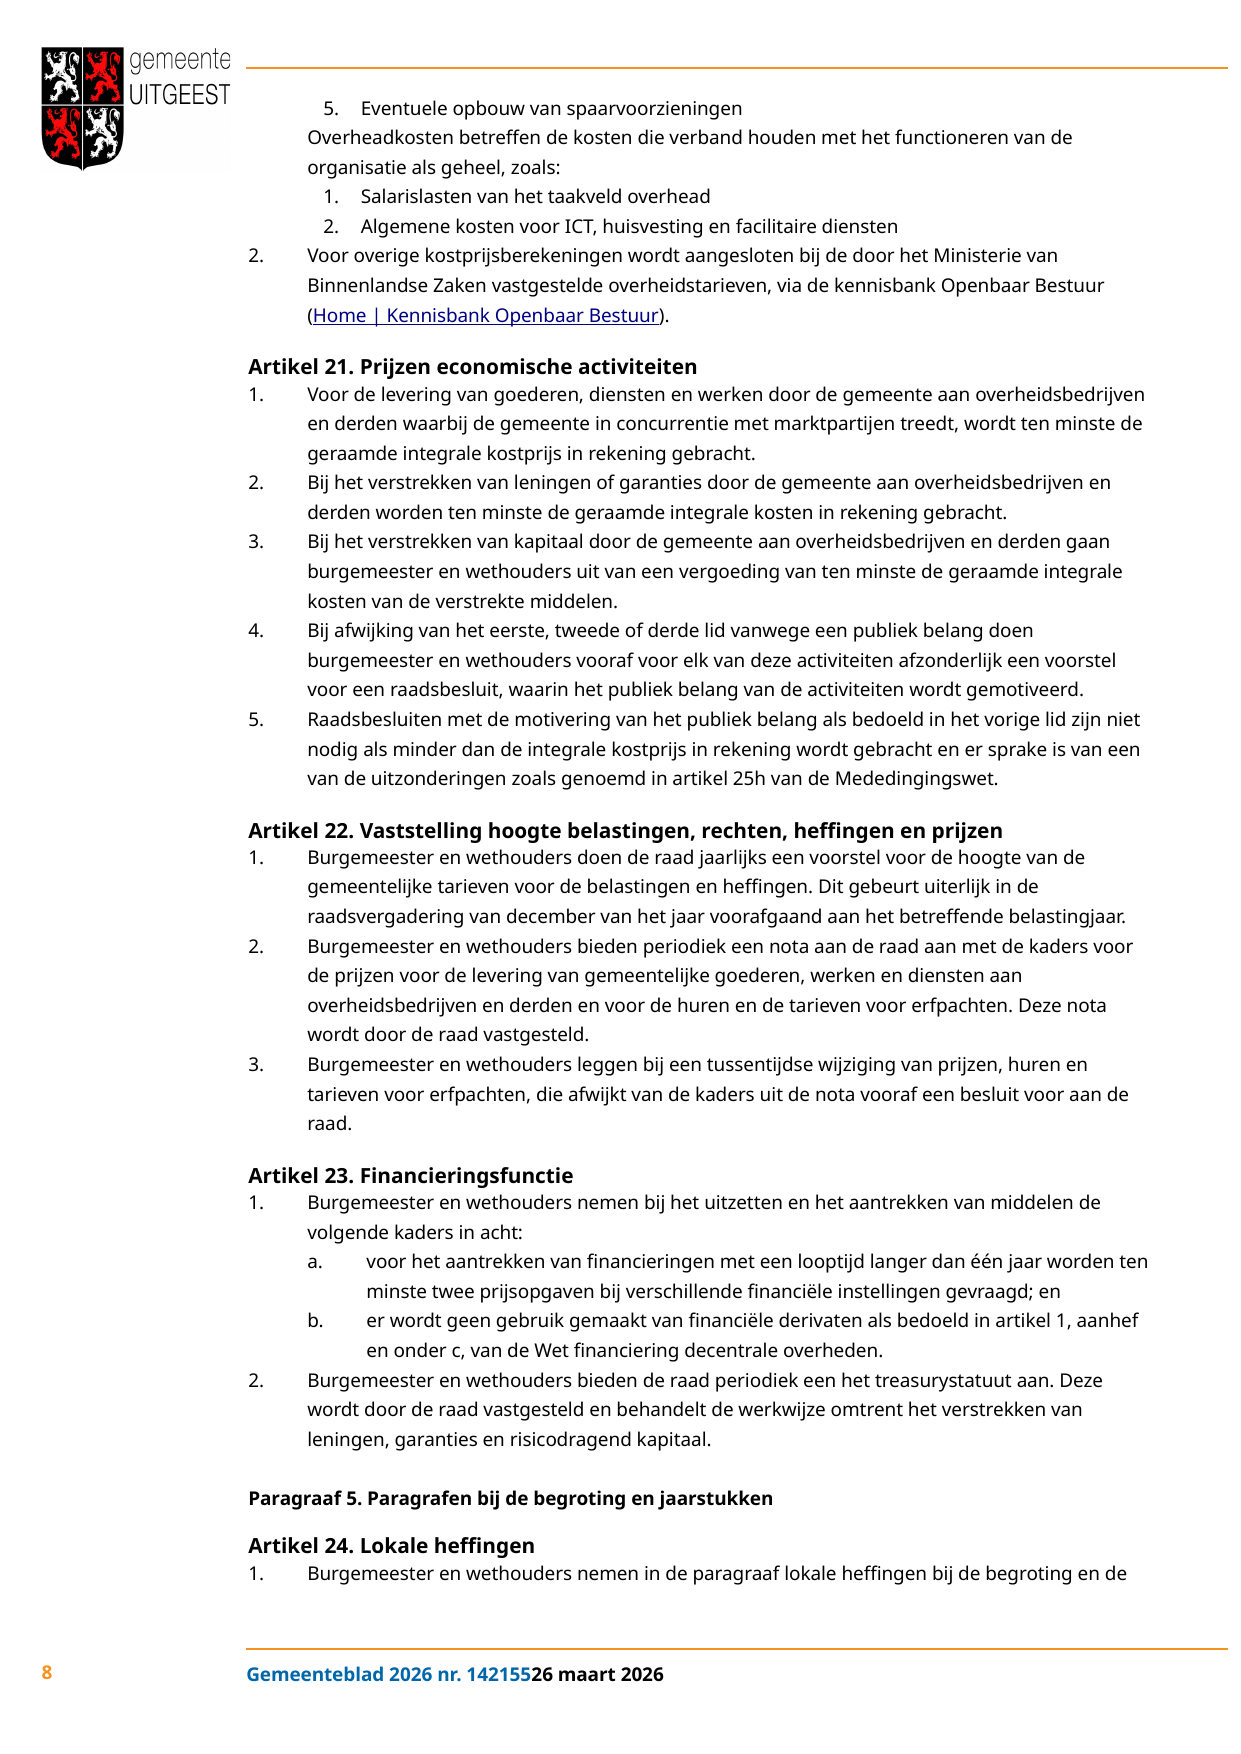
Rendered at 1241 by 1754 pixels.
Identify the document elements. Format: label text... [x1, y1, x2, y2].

text Artikel 23. Financieringsfunctie [248, 1161, 1152, 1189]
list Burgemeester en wethouders leggen bij een tussentijdse wijziging van prijzen, huren en tarieven voor erfpachten, die afwijkt van de kaders uit de nota vooraf een besluit voor aan de raad. [248, 1051, 1152, 1136]
list Burgemeester en wethouders nemen bij het uitzetten en het aantrekken van middelen de volgende kaders in acht: [248, 1189, 1152, 1244]
text Artikel 21. Prijzen economische activiteiten [248, 352, 1152, 381]
text Paragraaf 5. Paragrafen bij de begroting en jaarstukken [248, 1485, 1152, 1511]
list Burgemeester en wethouders nemen in de paragraaf lokale heffingen bij de begroting en de [248, 1560, 1152, 1586]
list Overheadkosten betreffen de kosten die verband houden met het functioneren van de organisatie als geheel, zoals: [248, 124, 1152, 180]
list Burgemeester en wethouders bieden de raad periodiek een het treasurystatuut aan. Deze wordt door de raad vastgesteld en behandelt de werkwijze omtrent het verstrekken van leningen, garanties en risicodragend kapitaal. [248, 1367, 1152, 1452]
list Bij afwijking van het eerste, tweede of derde lid vanwege een publiek belang doen burgemeester en wethouders vooraf voor elk van deze activiteiten afzonderlijk een voorstel voor een raadsbesluit, waarin het publiek belang van de activiteiten wordt gemotiveerd. [248, 617, 1152, 702]
text Artikel 24. Lokale heffingen [248, 1532, 1152, 1560]
list Bij het verstrekken van kapitaal door de gemeente aan overheidsbedrijven en derden gaan burgemeester en wethouders uit van een vergoeding van ten minste de geraamde integrale kosten van de verstrekte middelen. [248, 529, 1152, 613]
list Eventuele opbouw van spaarvoorzieningen [323, 95, 1152, 121]
list Voor de levering van goederen, diensten en werken door de gemeente aan overheidsbedrijven en derden waarbij de gemeente in concurrentie met marktpartijen treedt, wordt ten minste de geraamde integrale kostprijs in rekening gebracht. [248, 381, 1152, 466]
list Burgemeester en wethouders doen de raad jaarlijks een voorstel voor de hoogte van de gemeentelijke tarieven voor de belastingen en heffingen. Dit gebeurt uiterlijk in de raadsvergadering van december van het jaar voorafgaand aan het betreffende belastingjaar. [248, 844, 1152, 929]
list Raadsbesluiten met de motivering van het publiek belang als bedoeld in het vorige lid zijn niet nodig als minder dan de integrale kostprijs in rekening wordt gebracht en er sprake is van een van de uitzonderingen zoals genoemd in artikel 25h van de Mededingingswet. [248, 706, 1152, 791]
list Voor overige kostprijsberekeningen wordt aangesloten bij de door het Ministerie van Binnenlandse Zaken vastgestelde overheidstarieven, via de kennisbank Openbaar Bestuur (Home | Kennisbank Openbaar Bestuur). [248, 243, 1152, 328]
list er wordt geen gebruik gemaakt van financiële derivaten als bedoeld in artikel 1, aanhef en onder c, van de Wet financiering decentrale overheden. [307, 1308, 1152, 1363]
picture [41, 47, 231, 172]
list Burgemeester en wethouders bieden periodiek een nota aan de raad aan met de kaders voor de prijzen voor de levering van gemeentelijke goederen, werken en diensten aan overheidsbedrijven en derden en voor de huren en de tarieven voor erfpachten. Deze nota wordt door de raad vastgesteld. [248, 933, 1152, 1047]
list Algemene kosten voor ICT, huisvesting en facilitaire diensten [323, 213, 1152, 239]
text Artikel 22. Vaststelling hoogte belastingen, rechten, heffingen en prijzen [248, 816, 1152, 844]
list Bij het verstrekken van leningen of garanties door de gemeente aan overheidsbedrijven en derden worden ten minste de geraamde integrale kosten in rekening gebracht. [248, 469, 1152, 525]
list voor het aantrekken van financieringen met een looptijd langer dan één jaar worden ten minste twee prijsopgaven bij verschillende financiële instellingen gevraagd; en [307, 1248, 1152, 1304]
list Salarislasten van het taakveld overhead [323, 183, 1152, 209]
